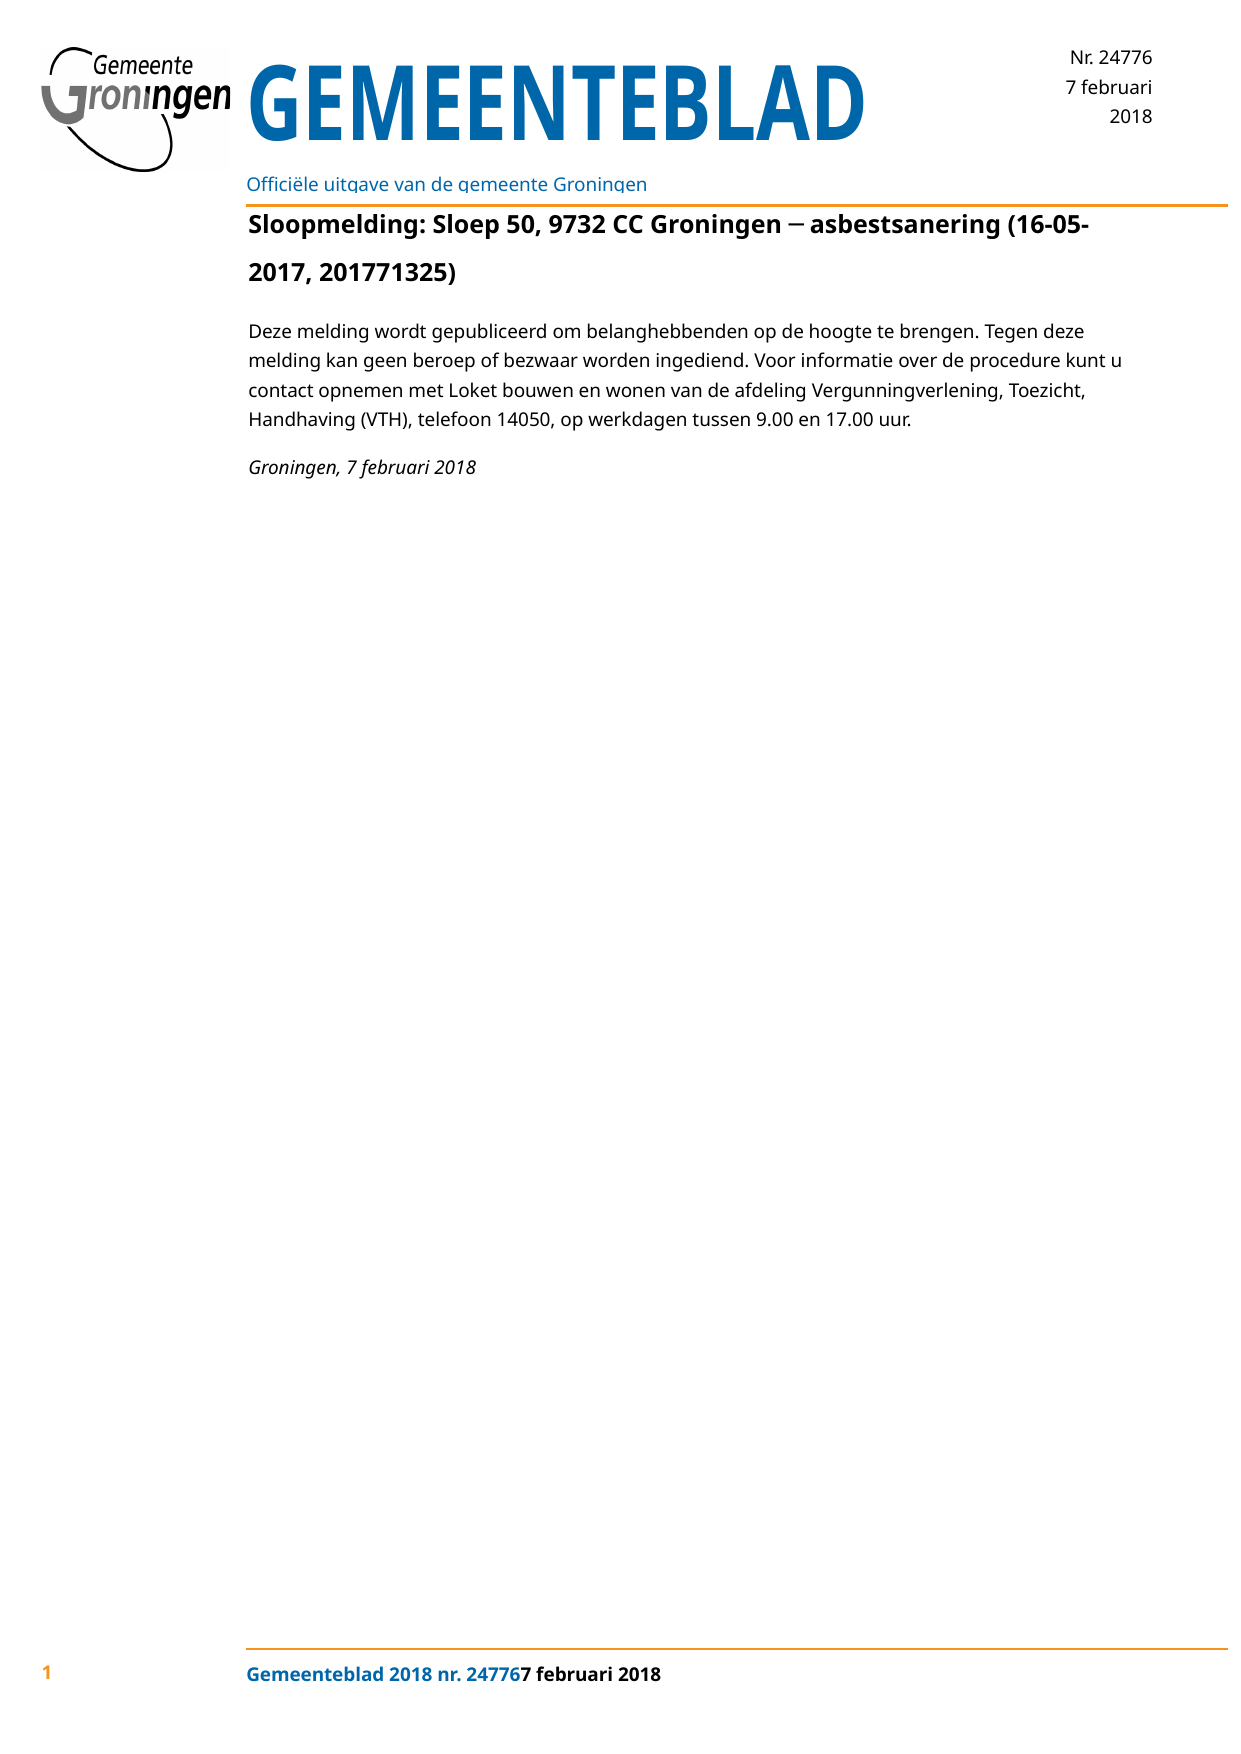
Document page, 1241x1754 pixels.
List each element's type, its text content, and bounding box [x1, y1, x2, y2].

text Sloopmelding: Sloep 50, 9732 CC Groningen ─ asbestsanering (16-05-2017, 201771325) [248, 207, 1152, 288]
picture [41, 47, 231, 172]
text Groningen, 7 februari 2018 [248, 454, 1152, 480]
text Deze melding wordt gepubliceerd om belanghebbenden op de hoogte te brengen. Tegen deze melding kan geen beroep of bezwaar worden ingediend. Voor informatie over de procedure kunt u contact opnemen met Loket bouwen en wonen van de afdeling Vergunningverlening, Toezicht, Handhaving (VTH), telefoon 14050, op werkdagen tussen 9.00 en 17.00 uur. [248, 318, 1152, 432]
